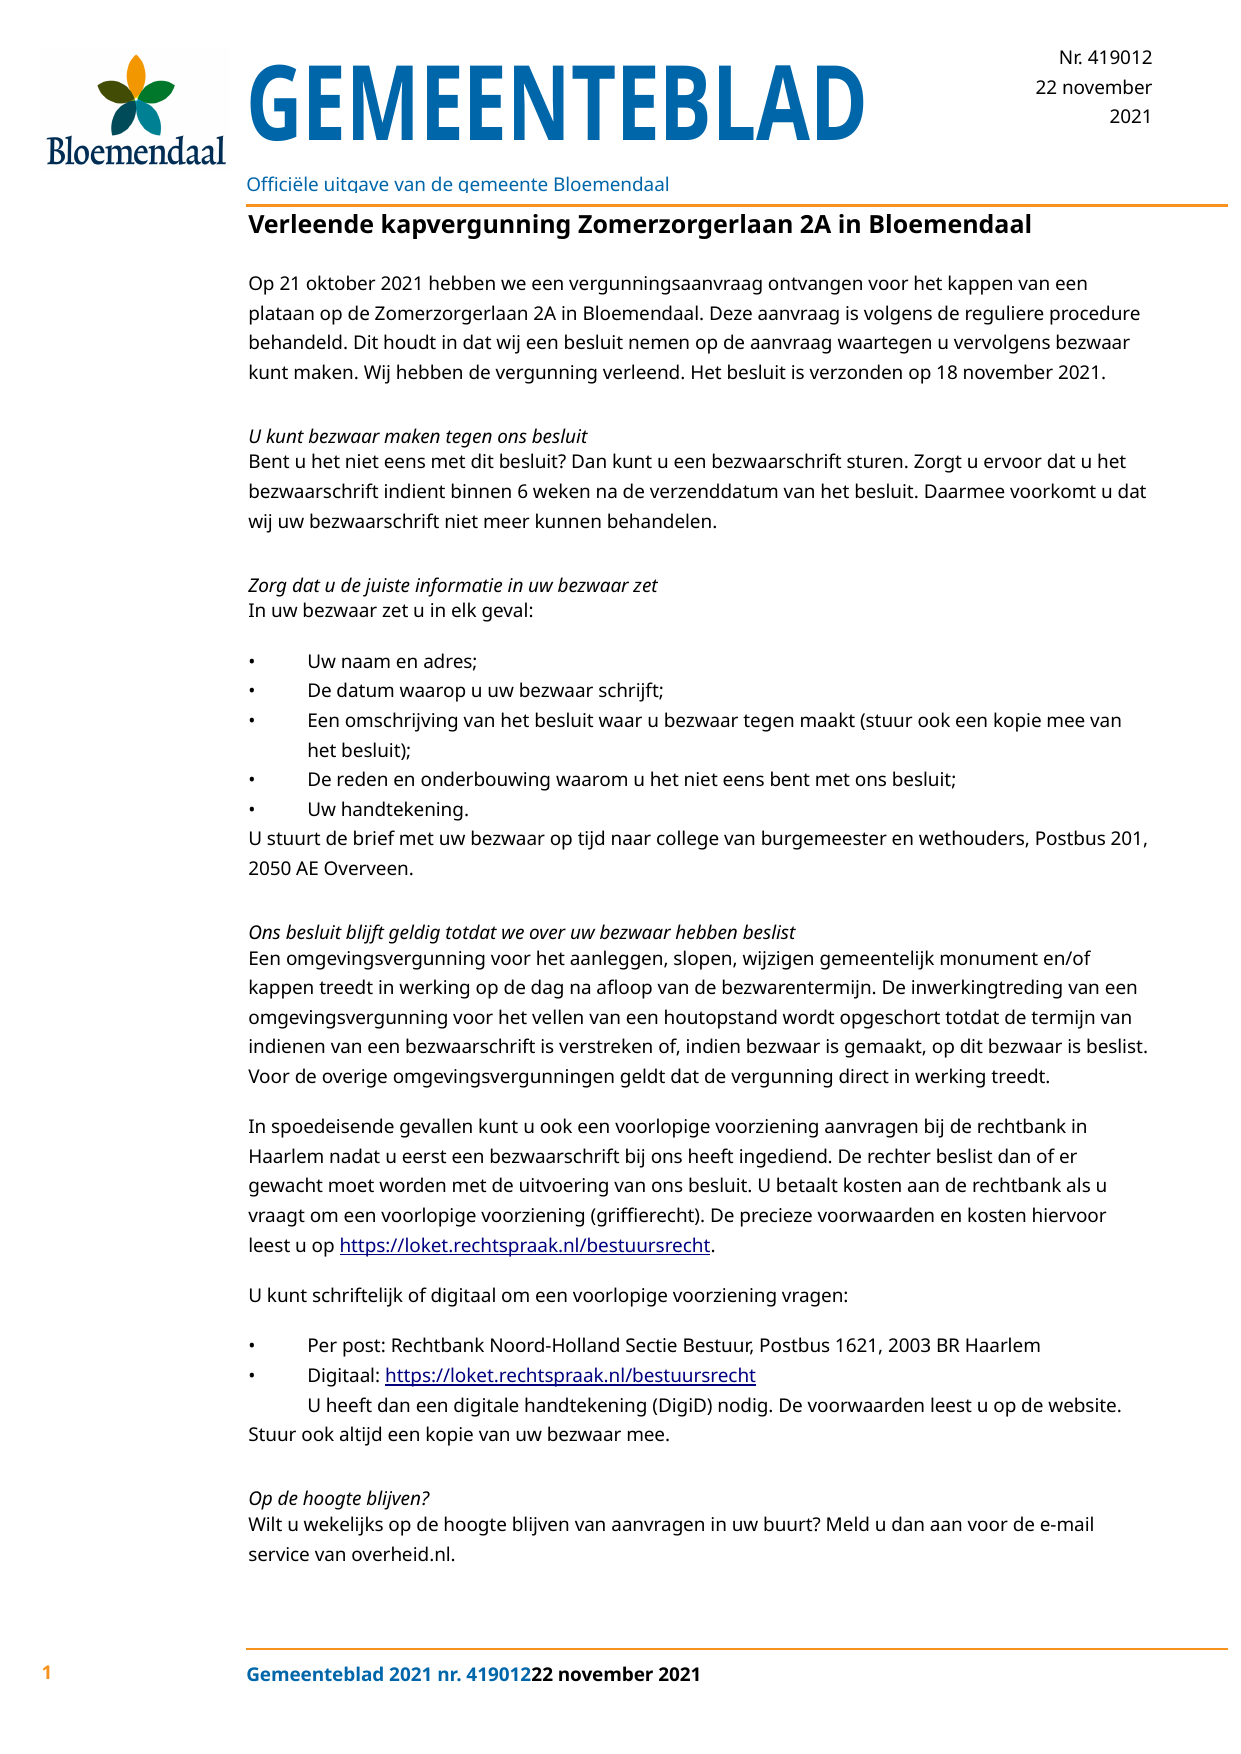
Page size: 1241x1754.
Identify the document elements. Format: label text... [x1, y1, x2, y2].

picture [41, 47, 231, 172]
list Per post: Rechtbank Noord-Holland Sectie Bestuur, Postbus 1621, 2003 BR Haarlem [248, 1333, 1152, 1358]
list De reden en onderbouwing waarom u het niet eens bent met ons besluit; [248, 766, 1152, 792]
list Digitaal: https://loket.rechtspraak.nl/bestuursrecht [248, 1362, 1152, 1388]
text U kunt bezwaar maken tegen ons besluit [248, 423, 1152, 449]
text Op de hoogte blijven? [248, 1485, 1152, 1511]
list Een omschrijving van het besluit waar u bezwaar tegen maakt (stuur ook een kopie mee van het besluit); [248, 707, 1152, 762]
text Stuur ook altijd een kopie van uw bezwaar mee. [248, 1421, 1152, 1447]
text In spoedeisende gevallen kunt u ook een voorlopige voorziening aanvragen bij de rechtbank in Haarlem nadat u eerst een bezwaarschrift bij ons heeft ingediend. De rechter beslist dan of er gewacht moet worden met de uitvoering van ons besluit. U betaalt kosten aan de rechtbank als u vraagt om een voorlopige voorziening (griffierecht). De precieze voorwaarden en kosten hiervoor leest u op https://loket.rechtspraak.nl/bestuursrecht. [248, 1113, 1152, 1258]
text Wilt u wekelijks op de hoogte blijven van aanvragen in uw buurt? Meld u dan aan voor de e-mail service van overheid.nl. [248, 1511, 1152, 1566]
text In uw bezwaar zet u in elk geval: [248, 598, 1152, 623]
text U kunt schriftelijk of digitaal om een voorlopige voorziening vragen: [248, 1282, 1152, 1308]
list Uw naam en adres; [248, 648, 1152, 674]
text U stuurt de brief met uw bezwaar op tijd naar college van burgemeester en wethouders, Postbus 201, 2050 AE Overveen. [248, 826, 1152, 881]
list De datum waarop u uw bezwaar schrijft; [248, 678, 1152, 703]
text Een omgevingsvergunning voor het aanleggen, slopen, wijzigen gemeentelijk monument en/of kappen treedt in werking op de dag na afloop van de bezwarentermijn. De inwerkingtreding van een omgevingsvergunning voor het vellen van een houtopstand wordt opgeschort totdat de termijn van indienen van een bezwaarschrift is verstreken of, indien bezwaar is gemaakt, op dit bezwaar is beslist. Voor de overige omgevingsvergunningen geldt dat de vergunning direct in werking treedt. [248, 945, 1152, 1089]
text Zorg dat u de juiste informatie in uw bezwaar zet [248, 572, 1152, 598]
list Uw handtekening. [248, 796, 1152, 822]
text Op 21 oktober 2021 hebben we een vergunningsaanvraag ontvangen voor het kappen van een plataan op de Zomerzorgerlaan 2A in Bloemendaal. Deze aanvraag is volgens de reguliere procedure behandeld. Dit houdt in dat wij een besluit nemen op de aanvraag waartegen u vervolgens bezwaar kunt maken. Wij hebben de vergunning verleend. Het besluit is verzonden op 18 november 2021. [248, 270, 1152, 385]
list U heeft dan een digitale handtekening (DigiD) nodig. De voorwaarden leest u op de website. [248, 1392, 1152, 1418]
text Bent u het niet eens met dit besluit? Dan kunt u een bezwaarschrift sturen. Zorgt u ervoor dat u het bezwaarschrift indient binnen 6 weken na de verzenddatum van het besluit. Daarmee voorkomt u dat wij uw bezwaarschrift niet meer kunnen behandelen. [248, 449, 1152, 534]
text Verleende kapvergunning Zomerzorgerlaan 2A in Bloemendaal [248, 207, 1152, 241]
text Ons besluit blijft geldig totdat we over uw bezwaar hebben beslist [248, 919, 1152, 945]
